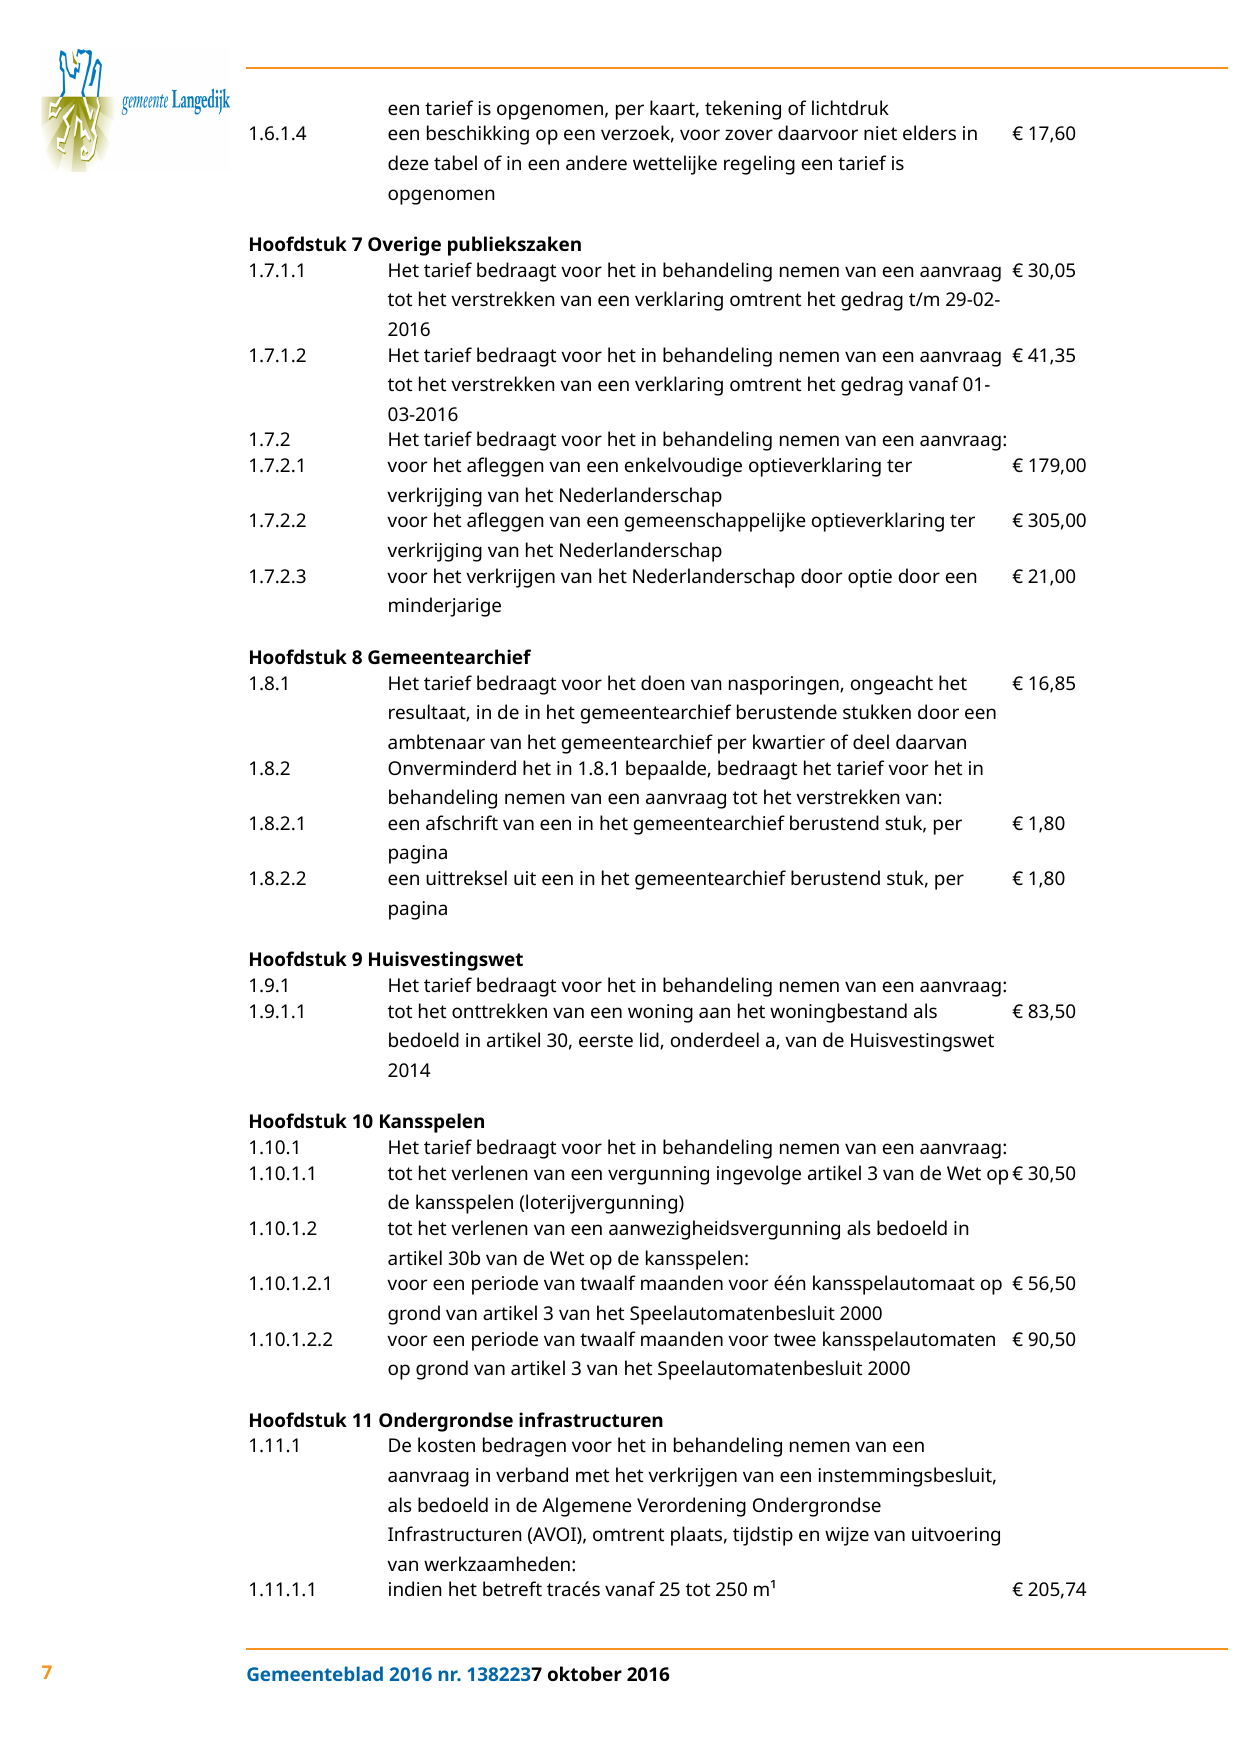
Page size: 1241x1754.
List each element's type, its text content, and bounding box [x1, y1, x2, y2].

table_cell 1.11.1 [248, 1433, 387, 1577]
table_cell 1.8.2 [248, 755, 387, 810]
table_cell 1.7.1.1 [248, 257, 387, 342]
table_cell € 205,74 [1012, 1577, 1152, 1602]
table_cell € 17,60 [1012, 121, 1152, 205]
table_cell € 90,50 [1012, 1326, 1152, 1381]
table_cell Het tarief bedraagt voor het in behandeling nemen van een aanvraag tot het verstrekken van een verklaring omtrent het gedrag vanaf 01-03-2016 [388, 342, 1012, 427]
table_cell Hoofdstuk 10 Kansspelen [248, 1109, 1012, 1134]
table_cell € 30,05 [1012, 257, 1152, 342]
table_cell [388, 205, 1012, 231]
table_cell [1012, 618, 1152, 644]
table_cell voor een periode van twaalf maanden voor twee kansspelautomaten op grond van artikel 3 van het Speelautomatenbesluit 2000 [388, 1326, 1012, 1381]
table_cell 1.10.1.1 [248, 1160, 387, 1215]
table_cell [1012, 1381, 1152, 1407]
table_cell [248, 618, 387, 644]
table_cell [248, 1381, 387, 1407]
table_cell € 21,00 [1012, 563, 1152, 618]
table_cell Het tarief bedraagt voor het in behandeling nemen van een aanvraag: [388, 1134, 1012, 1160]
table_cell een afschrift van een in het gemeentearchief berustend stuk, per pagina [388, 810, 1012, 865]
table_cell indien het betreft tracés vanaf 25 tot 250 m¹ [388, 1577, 1012, 1602]
table_cell [1012, 95, 1152, 121]
table_cell € 305,00 [1012, 508, 1152, 563]
table_cell 1.6.1.4 [248, 121, 387, 205]
table_cell Hoofdstuk 7 Overige publiekszaken [248, 231, 1012, 257]
table_cell € 56,50 [1012, 1271, 1152, 1326]
table_cell Hoofdstuk 9 Huisvestingswet [248, 946, 1012, 972]
table_cell € 41,35 [1012, 342, 1152, 427]
table_cell tot het verlenen van een vergunning ingevolge artikel 3 van de Wet op de kansspelen (loterijvergunning) [388, 1160, 1012, 1215]
table_cell [248, 95, 387, 121]
table_cell [1012, 205, 1152, 231]
table_cell [1012, 1215, 1152, 1271]
table_cell 1.11.1.1 [248, 1577, 387, 1602]
table_cell 1.7.1.2 [248, 342, 387, 427]
table_cell € 16,85 [1012, 670, 1152, 755]
table_cell 1.10.1.2.2 [248, 1326, 387, 1381]
table_cell 1.7.2.3 [248, 563, 387, 618]
table_cell Hoofdstuk 8 Gemeentearchief [248, 644, 1012, 670]
table_cell 1.7.2.2 [248, 508, 387, 563]
table_cell [1012, 1407, 1152, 1433]
table_cell De kosten bedragen voor het in behandeling nemen van een aanvraag in verband met het verkrijgen van een instemmingsbesluit, als bedoeld in de Algemene Verordening Ondergrondse Infrastructuren (AVOI), omtrent plaats, tijdstip en wijze van uitvoering van werkzaamheden: [388, 1433, 1012, 1577]
table_cell Onverminderd het in 1.8.1 bepaalde, bedraagt het tarief voor het in behandeling nemen van een aanvraag tot het verstrekken van: [388, 755, 1012, 810]
table_cell 1.10.1.2 [248, 1215, 387, 1271]
table_cell 1.8.1 [248, 670, 387, 755]
table_cell [1012, 946, 1152, 972]
table_cell € 1,80 [1012, 810, 1152, 865]
table_cell [1012, 644, 1152, 670]
table_cell Het tarief bedraagt voor het in behandeling nemen van een aanvraag: [388, 427, 1012, 452]
table_cell [1012, 427, 1152, 452]
table_cell € 1,80 [1012, 865, 1152, 921]
table_cell voor een periode van twaalf maanden voor één kansspelautomaat op grond van artikel 3 van het Speelautomatenbesluit 2000 [388, 1271, 1012, 1326]
picture [41, 47, 231, 172]
table_cell Het tarief bedraagt voor het in behandeling nemen van een aanvraag: [388, 972, 1012, 998]
table_cell 1.7.2.1 [248, 453, 387, 508]
table_cell een beschikking op een verzoek, voor zover daarvoor niet elders in deze tabel of in een andere wettelijke regeling een tarief is opgenomen [388, 121, 1012, 205]
table_cell [248, 921, 387, 946]
table_cell [1012, 1433, 1152, 1577]
table_cell 1.9.1.1 [248, 998, 387, 1083]
table_cell voor het afleggen van een gemeenschappelijke optieverklaring ter verkrijging van het Nederlanderschap [388, 508, 1012, 563]
table_cell [1012, 1134, 1152, 1160]
table_cell een uittreksel uit een in het gemeentearchief berustend stuk, per pagina [388, 865, 1012, 921]
table_cell [1012, 1083, 1152, 1108]
table_cell [1012, 231, 1152, 257]
table_cell 1.8.2.1 [248, 810, 387, 865]
table_cell 1.9.1 [248, 972, 387, 998]
table_cell 1.8.2.2 [248, 865, 387, 921]
table_cell [248, 205, 387, 231]
table_cell 1.10.1.2.1 [248, 1271, 387, 1326]
table_cell Het tarief bedraagt voor het doen van nasporingen, ongeacht het resultaat, in de in het gemeentearchief berustende stukken door een ambtenaar van het gemeentearchief per kwartier of deel daarvan [388, 670, 1012, 755]
table_cell 1.10.1 [248, 1134, 387, 1160]
table_cell [1012, 972, 1152, 998]
table_cell Hoofdstuk 11 Ondergrondse infrastructuren [248, 1407, 1012, 1433]
table_cell [388, 921, 1012, 946]
table_cell € 30,50 [1012, 1160, 1152, 1215]
table_cell [388, 1381, 1012, 1407]
table_cell [1012, 921, 1152, 946]
table_cell tot het verlenen van een aanwezigheidsvergunning als bedoeld in artikel 30b van de Wet op de kansspelen: [388, 1215, 1012, 1271]
table_cell [1012, 1109, 1152, 1134]
table_cell € 83,50 [1012, 998, 1152, 1083]
table_cell tot het onttrekken van een woning aan het woningbestand als bedoeld in artikel 30, eerste lid, onderdeel a, van de Huisvestingswet 2014 [388, 998, 1012, 1083]
table_cell [388, 1083, 1012, 1108]
table_cell € 179,00 [1012, 453, 1152, 508]
table_cell voor het afleggen van een enkelvoudige optieverklaring ter verkrijging van het Nederlanderschap [388, 453, 1012, 508]
table_cell een tarief is opgenomen, per kaart, tekening of lichtdruk [388, 95, 1012, 121]
table_cell voor het verkrijgen van het Nederlanderschap door optie door een minderjarige [388, 563, 1012, 618]
table_cell 1.7.2 [248, 427, 387, 452]
table_cell [388, 618, 1012, 644]
table_cell Het tarief bedraagt voor het in behandeling nemen van een aanvraag tot het verstrekken van een verklaring omtrent het gedrag t/m 29-02-2016 [388, 257, 1012, 342]
table_cell [1012, 755, 1152, 810]
table_cell [248, 1083, 387, 1108]
